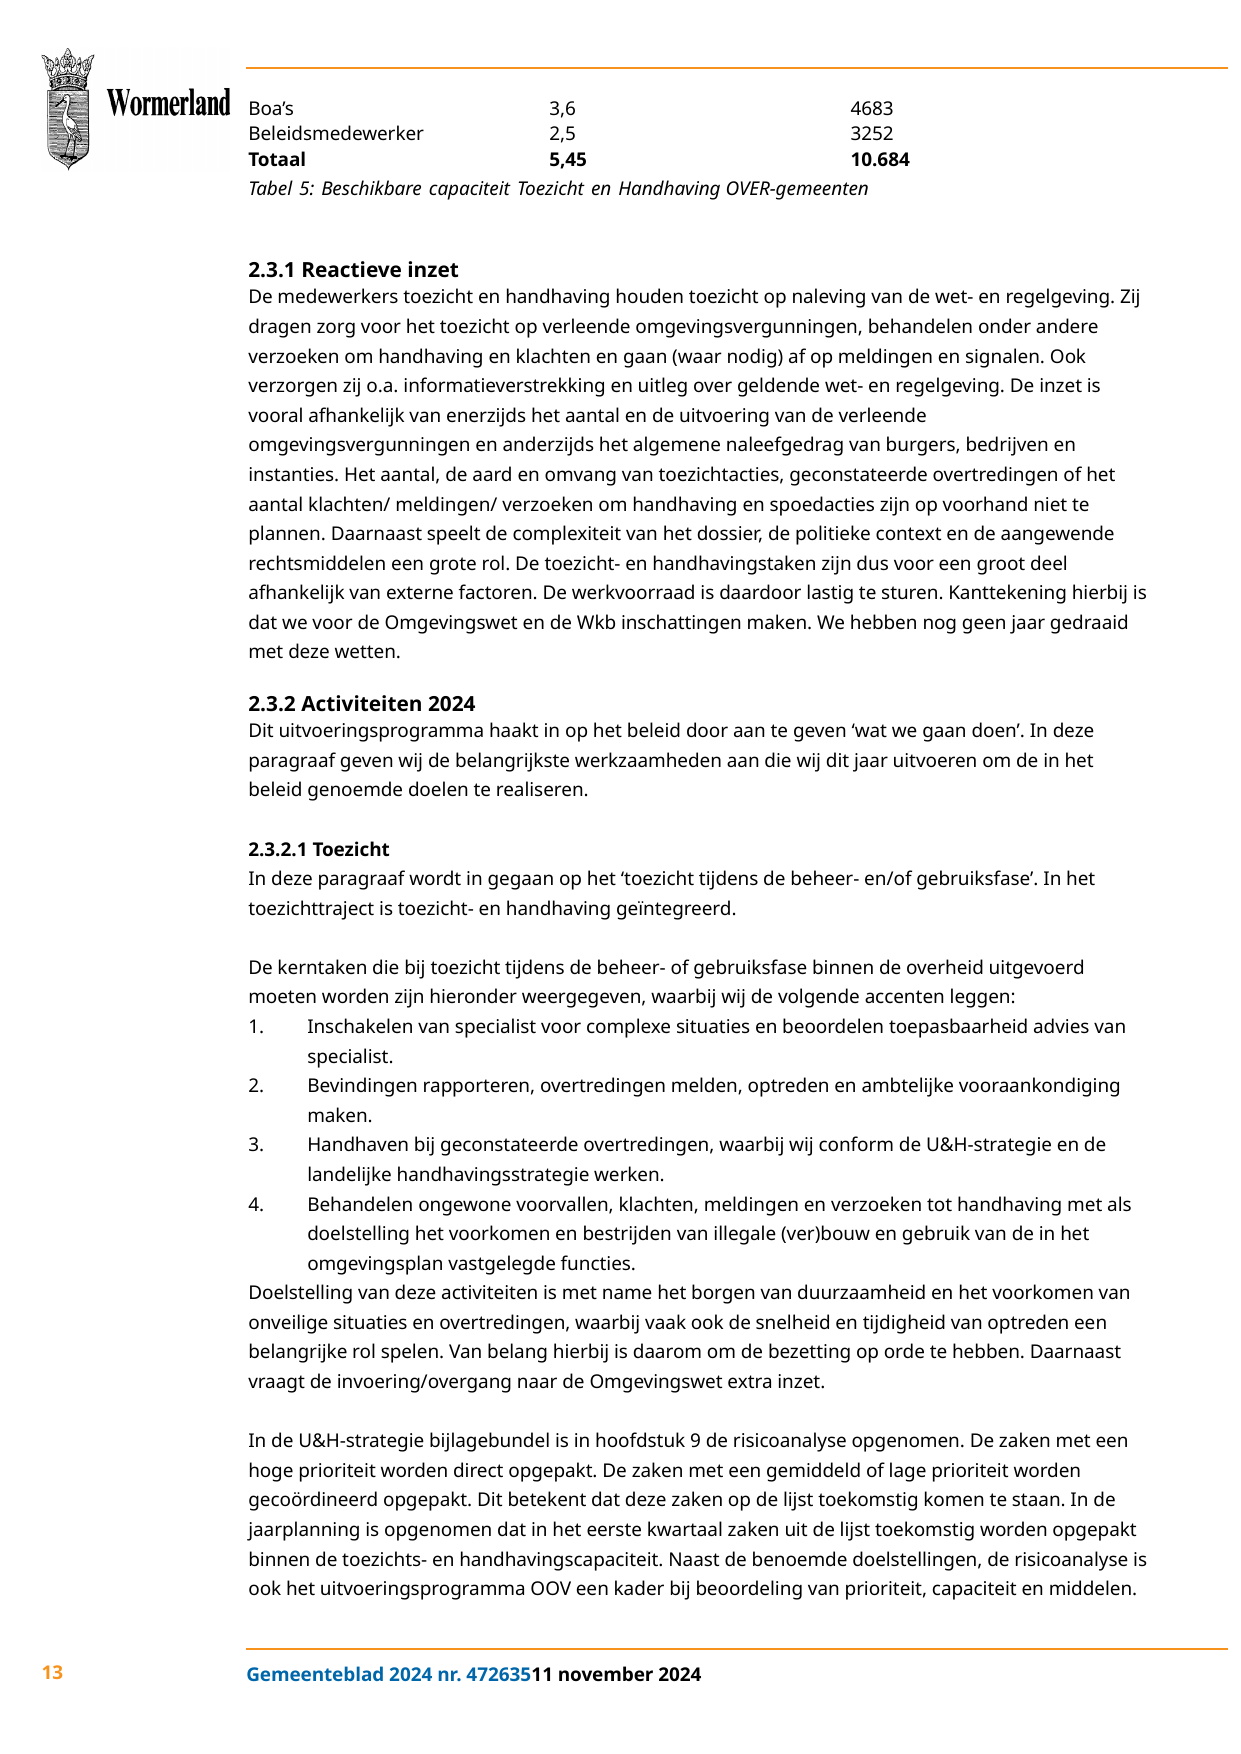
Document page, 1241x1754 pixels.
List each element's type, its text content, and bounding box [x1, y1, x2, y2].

list Handhaven bij geconstateerde overtredingen, waarbij wij conform de U&H-strategie en de landelijke handhavingsstrategie werken. [248, 1132, 1152, 1187]
picture [41, 47, 231, 172]
text De kerntaken die bij toezicht tijdens de beheer- of gebruiksfase binnen de overheid uitgevoerd moeten worden zijn hieronder weergegeven, waarbij wij de volgende accenten leggen: [248, 954, 1152, 1009]
text 2.3.2.1 Toezicht [248, 836, 1152, 862]
table_cell 3252 [850, 121, 1152, 146]
text 2.3.1 Reactieve inzet [248, 255, 1152, 284]
table_cell Boa’s [248, 95, 549, 121]
list Behandelen ongewone voorvallen, klachten, meldingen en verzoeken tot handhaving met als doelstelling het voorkomen en bestrijden van illegale (ver)bouw en gebruik van de in het omgevingsplan vastgelegde functies. [248, 1191, 1152, 1276]
table_cell 10.684 [850, 146, 1152, 172]
text Dit uitvoeringsprogramma haakt in op het beleid door aan te geven ‘wat we gaan doen’. In deze paragraaf geven wij de belangrijkste werkzaamheden aan die wij dit jaar uitvoeren om de in het beleid genoemde doelen te realiseren. [248, 717, 1152, 802]
text In de U&H-strategie bijlagebundel is in hoofdstuk 9 de risicoanalyse opgenomen. De zaken met een hoge prioriteit worden direct opgepakt. De zaken met een gemiddeld of lage prioriteit worden gecoördineerd opgepakt. Dit betekent dat deze zaken op de lijst toekomstig komen te staan. In de jaarplanning is opgenomen dat in het eerste kwartaal zaken uit de lijst toekomstig worden opgepakt binnen de toezichts- en handhavingscapaciteit. Naast de benoemde doelstellingen, de risicoanalyse is ook het uitvoeringsprogramma OOV een kader bij beoordeling van prioriteit, capaciteit en middelen. [248, 1427, 1152, 1601]
table_cell 4683 [850, 95, 1152, 121]
table_cell 5,45 [549, 146, 850, 172]
text Doelstelling van deze activiteiten is met name het borgen van duurzaamheid en het voorkomen van onveilige situaties en overtredingen, waarbij vaak ook de snelheid en tijdigheid van optreden een belangrijke rol spelen. Van belang hierbij is daarom om de bezetting op orde te hebben. Daarnaast vraagt de invoering/overgang naar de Omgevingswet extra inzet. [248, 1279, 1152, 1394]
text 2.3.2 Activiteiten 2024 [248, 689, 1152, 717]
list Inschakelen van specialist voor complexe situaties en beoordelen toepasbaarheid advies van specialist. [248, 1013, 1152, 1069]
text De medewerkers toezicht en handhaving houden toezicht op naleving van de wet- en regelgeving. Zij dragen zorg voor het toezicht op verleende omgevingsvergunningen, behandelen onder andere verzoeken om handhaving en klachten en gaan (waar nodig) af op meldingen en signalen. Ook verzorgen zij o.a. informatieverstrekking en uitleg over geldende wet- en regelgeving. De inzet is vooral afhankelijk van enerzijds het aantal en de uitvoering van de verleende omgevingsvergunningen en anderzijds het algemene naleefgedrag van burgers, bedrijven en instanties. Het aantal, de aard en omvang van toezichtacties, geconstateerde overtredingen of het aantal klachten/ meldingen/ verzoeken om handhaving en spoedacties zijn op voorhand niet te plannen. Daarnaast speelt de complexiteit van het dossier, de politieke context en de aangewende rechtsmiddelen een grote rol. De toezicht- en handhavingstaken zijn dus voor een groot deel afhankelijk van externe factoren. De werkvoorraad is daardoor lastig te sturen. Kanttekening hierbij is dat we voor de Omgevingswet en de Wkb inschattingen maken. We hebben nog geen jaar gedraaid met deze wetten. [248, 284, 1152, 664]
table_cell 3,6 [549, 95, 850, 121]
text Tabel 5: Beschikbare capaciteit Toezicht en Handhaving OVER-gemeenten [248, 175, 1152, 201]
text In deze paragraaf wordt in gegaan op het ‘toezicht tijdens de beheer- en/of gebruiksfase’. In het toezichttraject is toezicht- en handhaving geïntegreerd. [248, 865, 1152, 921]
table_cell 2,5 [549, 121, 850, 146]
list Bevindingen rapporteren, overtredingen melden, optreden en ambtelijke vooraankondiging maken. [248, 1072, 1152, 1128]
table_cell Beleidsmedewerker [248, 121, 549, 146]
table_cell Totaal [248, 146, 549, 172]
